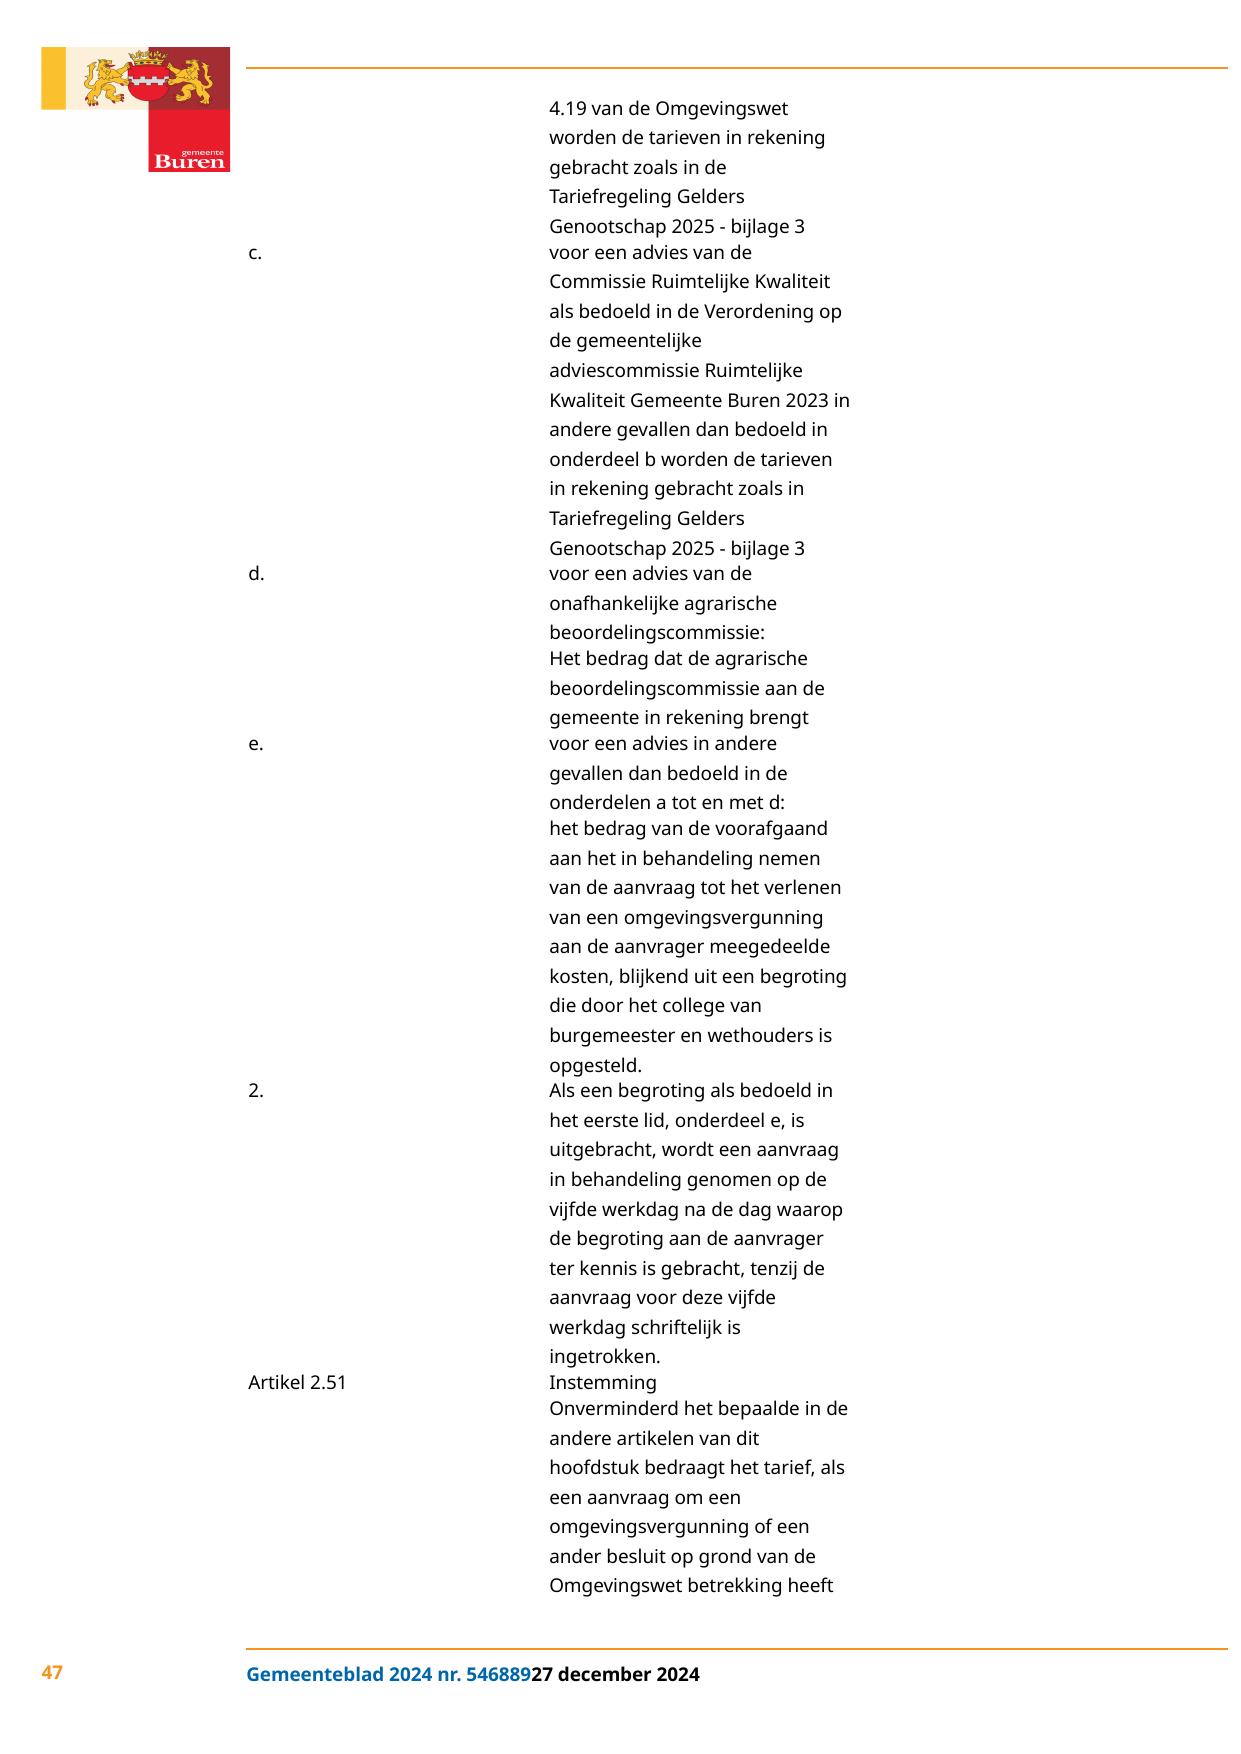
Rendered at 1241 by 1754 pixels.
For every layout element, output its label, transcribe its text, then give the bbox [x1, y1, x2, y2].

table_cell [850, 239, 1152, 560]
table_cell [850, 645, 1152, 730]
table_cell voor een advies in andere gevallen dan bedoeld in de onderdelen a tot en met d: [549, 730, 850, 815]
table_cell Artikel 2.51 [248, 1370, 549, 1395]
table_cell d. [248, 560, 549, 645]
table_cell [850, 1078, 1152, 1369]
table_cell c. [248, 239, 549, 560]
table_cell Instemming [549, 1370, 850, 1395]
table_cell Onverminderd het bepaalde in de andere artikelen van dit hoofdstuk bedraagt het tarief, als een aanvraag om een omgevingsvergunning of een ander besluit op grond van de Omgevingswet betrekking heeft [549, 1395, 850, 1598]
table_cell [850, 560, 1152, 645]
table_cell 4.19 van de Omgevingswet worden de tarieven in rekening gebracht zoals in de Tariefregeling Gelders Genootschap 2025 - bijlage 3 [549, 95, 850, 239]
table_cell Als een begroting als bedoeld in het eerste lid, onderdeel e, is uitgebracht, wordt een aanvraag in behandeling genomen op de vijfde werkdag na de dag waarop de begroting aan de aanvrager ter kennis is gebracht, tenzij de aanvraag voor deze vijfde werkdag schriftelijk is ingetrokken. [549, 1078, 850, 1369]
table_cell [850, 1395, 1152, 1598]
table_cell e. [248, 730, 549, 815]
table_cell [850, 1370, 1152, 1395]
table_cell [850, 730, 1152, 815]
table_cell [248, 95, 549, 239]
table_cell 2. [248, 1078, 549, 1369]
picture [41, 47, 231, 172]
table_cell [248, 1395, 549, 1598]
table_cell voor een advies van de Commissie Ruimtelijke Kwaliteit als bedoeld in de Verordening op de gemeentelijke adviescommissie Ruimtelijke Kwaliteit Gemeente Buren 2023 in andere gevallen dan bedoeld in onderdeel b worden de tarieven in rekening gebracht zoals in Tariefregeling Gelders Genootschap 2025 - bijlage 3 [549, 239, 850, 560]
table_cell [248, 815, 549, 1077]
table_cell voor een advies van de onafhankelijke agrarische beoordelingscommissie: [549, 560, 850, 645]
table_cell het bedrag van de voorafgaand aan het in behandeling nemen van de aanvraag tot het verlenen van een omgevingsvergunning aan de aanvrager meegedeelde kosten, blijkend uit een begroting die door het college van burgemeester en wethouders is opgesteld. [549, 815, 850, 1077]
table_cell [850, 815, 1152, 1077]
table_cell [850, 95, 1152, 239]
table_cell [248, 645, 549, 730]
table_cell Het bedrag dat de agrarische beoordelingscommissie aan de gemeente in rekening brengt [549, 645, 850, 730]
